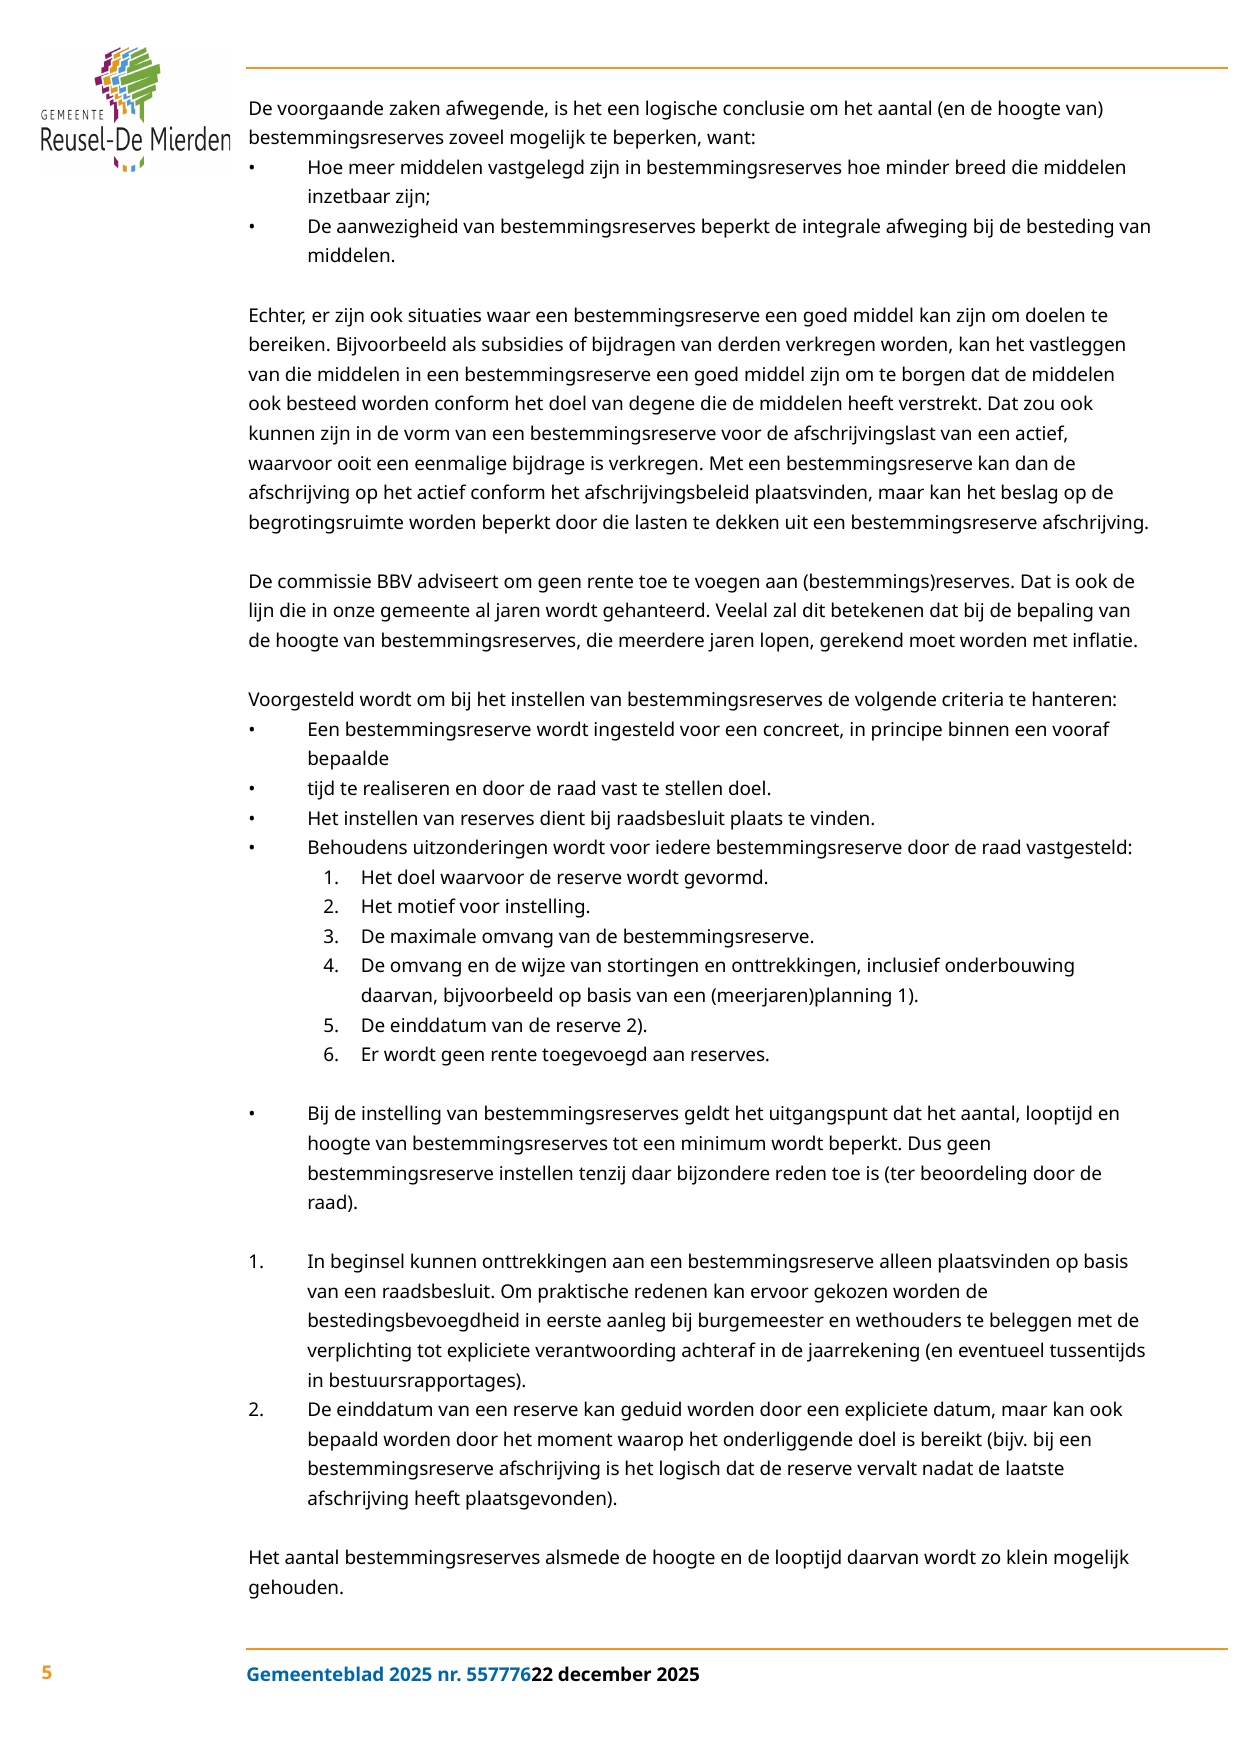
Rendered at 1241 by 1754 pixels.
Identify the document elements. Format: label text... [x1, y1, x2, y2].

text Voorgesteld wordt om bij het instellen van bestemmingsreserves de volgende criteria te hanteren: [248, 686, 1152, 712]
list In beginsel kunnen onttrekkingen aan een bestemmingsreserve alleen plaatsvinden op basis van een raadsbesluit. Om praktische redenen kan ervoor gekozen worden de bestedingsbevoegdheid in eerste aanleg bij burgemeester en wethouders te beleggen met de verplichting tot expliciete verantwoording achteraf in de jaarrekening (en eventueel tussentijds in bestuursrapportages). [248, 1248, 1152, 1393]
text Echter, er zijn ook situaties waar een bestemmingsreserve een goed middel kan zijn om doelen te bereiken. Bijvoorbeeld als subsidies of bijdragen van derden verkregen worden, kan het vastleggen van die middelen in een bestemmingsreserve een goed middel zijn om te borgen dat de middelen ook besteed worden conform het doel van degene die de middelen heeft verstrekt. Dat zou ook kunnen zijn in de vorm van een bestemmingsreserve voor de afschrijvingslast van een actief, waarvoor ooit een eenmalige bijdrage is verkregen. Met een bestemmingsreserve kan dan de afschrijving op het actief conform het afschrijvingsbeleid plaatsvinden, maar kan het beslag op de begrotingsruimte worden beperkt door die lasten te dekken uit een bestemmingsreserve afschrijving. [248, 302, 1152, 535]
list Behoudens uitzonderingen wordt voor iedere bestemmingsreserve door de raad vastgesteld: [248, 834, 1152, 860]
list De omvang en de wijze van stortingen en onttrekkingen, inclusief onderbouwing daarvan, bijvoorbeeld op basis van een (meerjaren)planning 1). [323, 953, 1152, 1008]
list Er wordt geen rente toegevoegd aan reserves. [323, 1041, 1152, 1067]
list Het motief voor instelling. [323, 893, 1152, 919]
list Het instellen van reserves dient bij raadsbesluit plaats te vinden. [248, 805, 1152, 831]
list Het doel waarvoor de reserve wordt gevormd. [323, 864, 1152, 890]
picture [41, 47, 231, 172]
list Een bestemmingsreserve wordt ingesteld voor een concreet, in principe binnen een vooraf bepaalde [248, 716, 1152, 771]
list De einddatum van de reserve 2). [323, 1012, 1152, 1038]
list tijd te realiseren en door de raad vast te stellen doel. [248, 775, 1152, 801]
text Het aantal bestemmingsreserves alsmede de hoogte en de looptijd daarvan wordt zo klein mogelijk gehouden. [248, 1544, 1152, 1600]
list Bij de instelling van bestemmingsreserves geldt het uitgangspunt dat het aantal, looptijd en hoogte van bestemmingsreserves tot een minimum wordt beperkt. Dus geen bestemmingsreserve instellen tenzij daar bijzondere reden toe is (ter beoordeling door de raad). [248, 1101, 1152, 1215]
list De maximale omvang van de bestemmingsreserve. [323, 923, 1152, 949]
text De commissie BBV adviseert om geen rente toe te voegen aan (bestemmings)reserves. Dat is ook de lijn die in onze gemeente al jaren wordt gehanteerd. Veelal zal dit betekenen dat bij de bepaling van de hoogte van bestemmingsreserves, die meerdere jaren lopen, gerekend moet worden met inflatie. [248, 568, 1152, 653]
list De einddatum van een reserve kan geduid worden door een expliciete datum, maar kan ook bepaald worden door het moment waarop het onderliggende doel is bereikt (bijv. bij een bestemmingsreserve afschrijving is het logisch dat de reserve vervalt nadat de laatste afschrijving heeft plaatsgevonden). [248, 1396, 1152, 1511]
text De voorgaande zaken afwegende, is het een logische conclusie om het aantal (en de hoogte van) bestemmingsreserves zoveel mogelijk te beperken, want: [248, 95, 1152, 150]
list Hoe meer middelen vastgelegd zijn in bestemmingsreserves hoe minder breed die middelen inzetbaar zijn; [248, 154, 1152, 209]
list De aanwezigheid van bestemmingsreserves beperkt de integrale afweging bij de besteding van middelen. [248, 213, 1152, 268]
